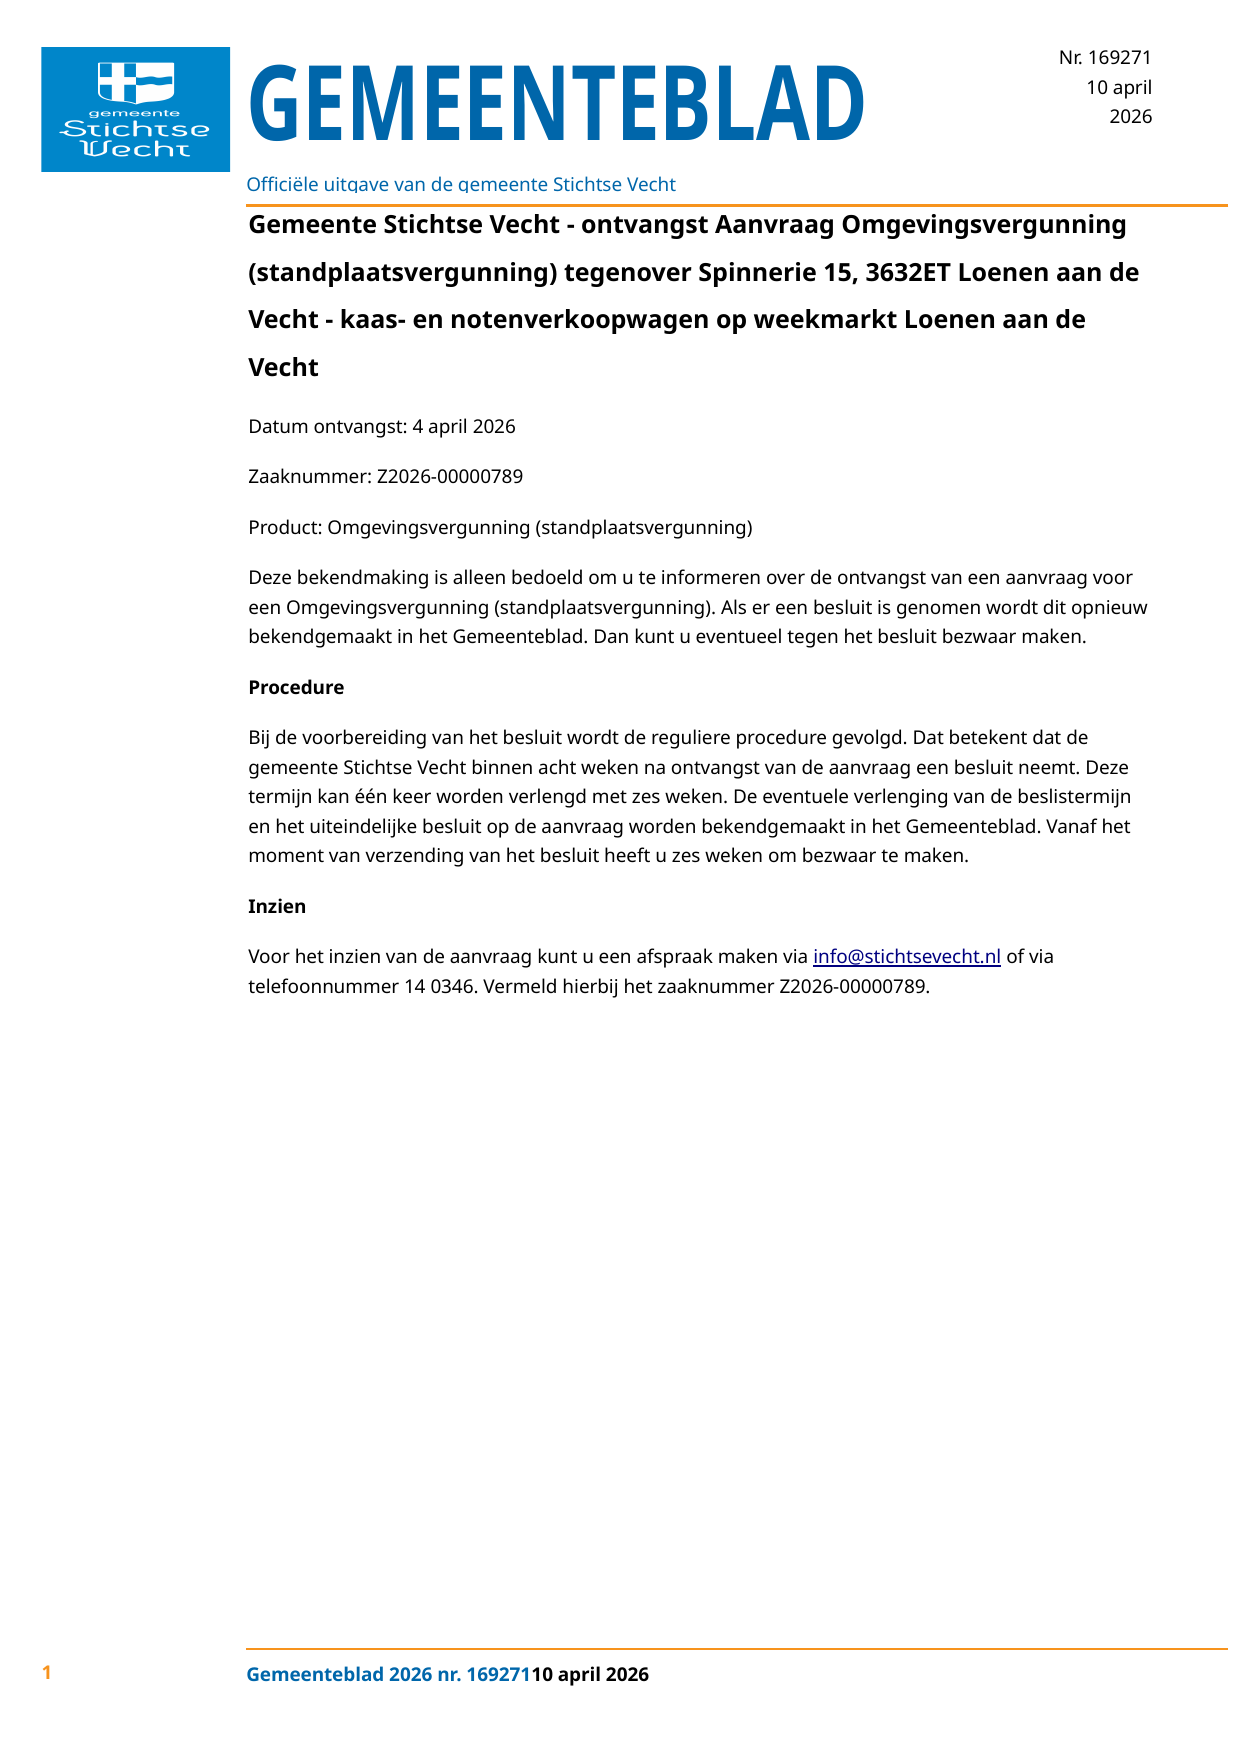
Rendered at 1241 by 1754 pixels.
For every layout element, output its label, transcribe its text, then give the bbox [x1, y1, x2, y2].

text Product: Omgevingsvergunning (standplaatsvergunning) [248, 514, 1152, 540]
text Gemeente Stichtse Vecht - ontvangst Aanvraag Omgevingsvergunning (standplaatsvergunning) tegenover Spinnerie 15, 3632ET Loenen aan de Vecht - kaas- en notenverkoopwagen op weekmarkt Loenen aan de Vecht [248, 207, 1152, 384]
text Deze bekendmaking is alleen bedoeld om u te informeren over de ontvangst van een aanvraag voor een Omgevingsvergunning (standplaatsvergunning). Als er een besluit is genomen wordt dit opnieuw bekendgemaakt in het Gemeenteblad. Dan kunt u eventueel tegen het besluit bezwaar maken. [248, 564, 1152, 649]
picture [137, 63, 174, 103]
text Datum ontvangst: 4 april 2026 [248, 413, 1152, 439]
text Procedure [248, 674, 1152, 700]
picture [99, 63, 135, 101]
text Bij de voorbereiding van het besluit wordt de reguliere procedure gevolgd. Dat betekent dat de gemeente Stichtse Vecht binnen acht weken na ontvangst van de aanvraag een besluit neemt. Deze termijn kan één keer worden verlengd met zes weken. De eventuele verlenging van de beslistermijn en het uiteindelijke besluit op de aanvraag worden bekendgemaakt in het Gemeenteblad. Vanaf het moment van verzending van het besluit heeft u zes weken om bezwaar te maken. [248, 724, 1152, 868]
text Voor het inzien van de aanvraag kunt u een afspraak maken via info@stichtsevecht.nl of via telefoonnummer 14 0346. Vermeld hierbij het zaaknummer Z2026-00000789. [248, 943, 1152, 999]
text Zaaknummer: Z2026-00000789 [248, 463, 1152, 489]
text Inzien [248, 893, 1152, 919]
